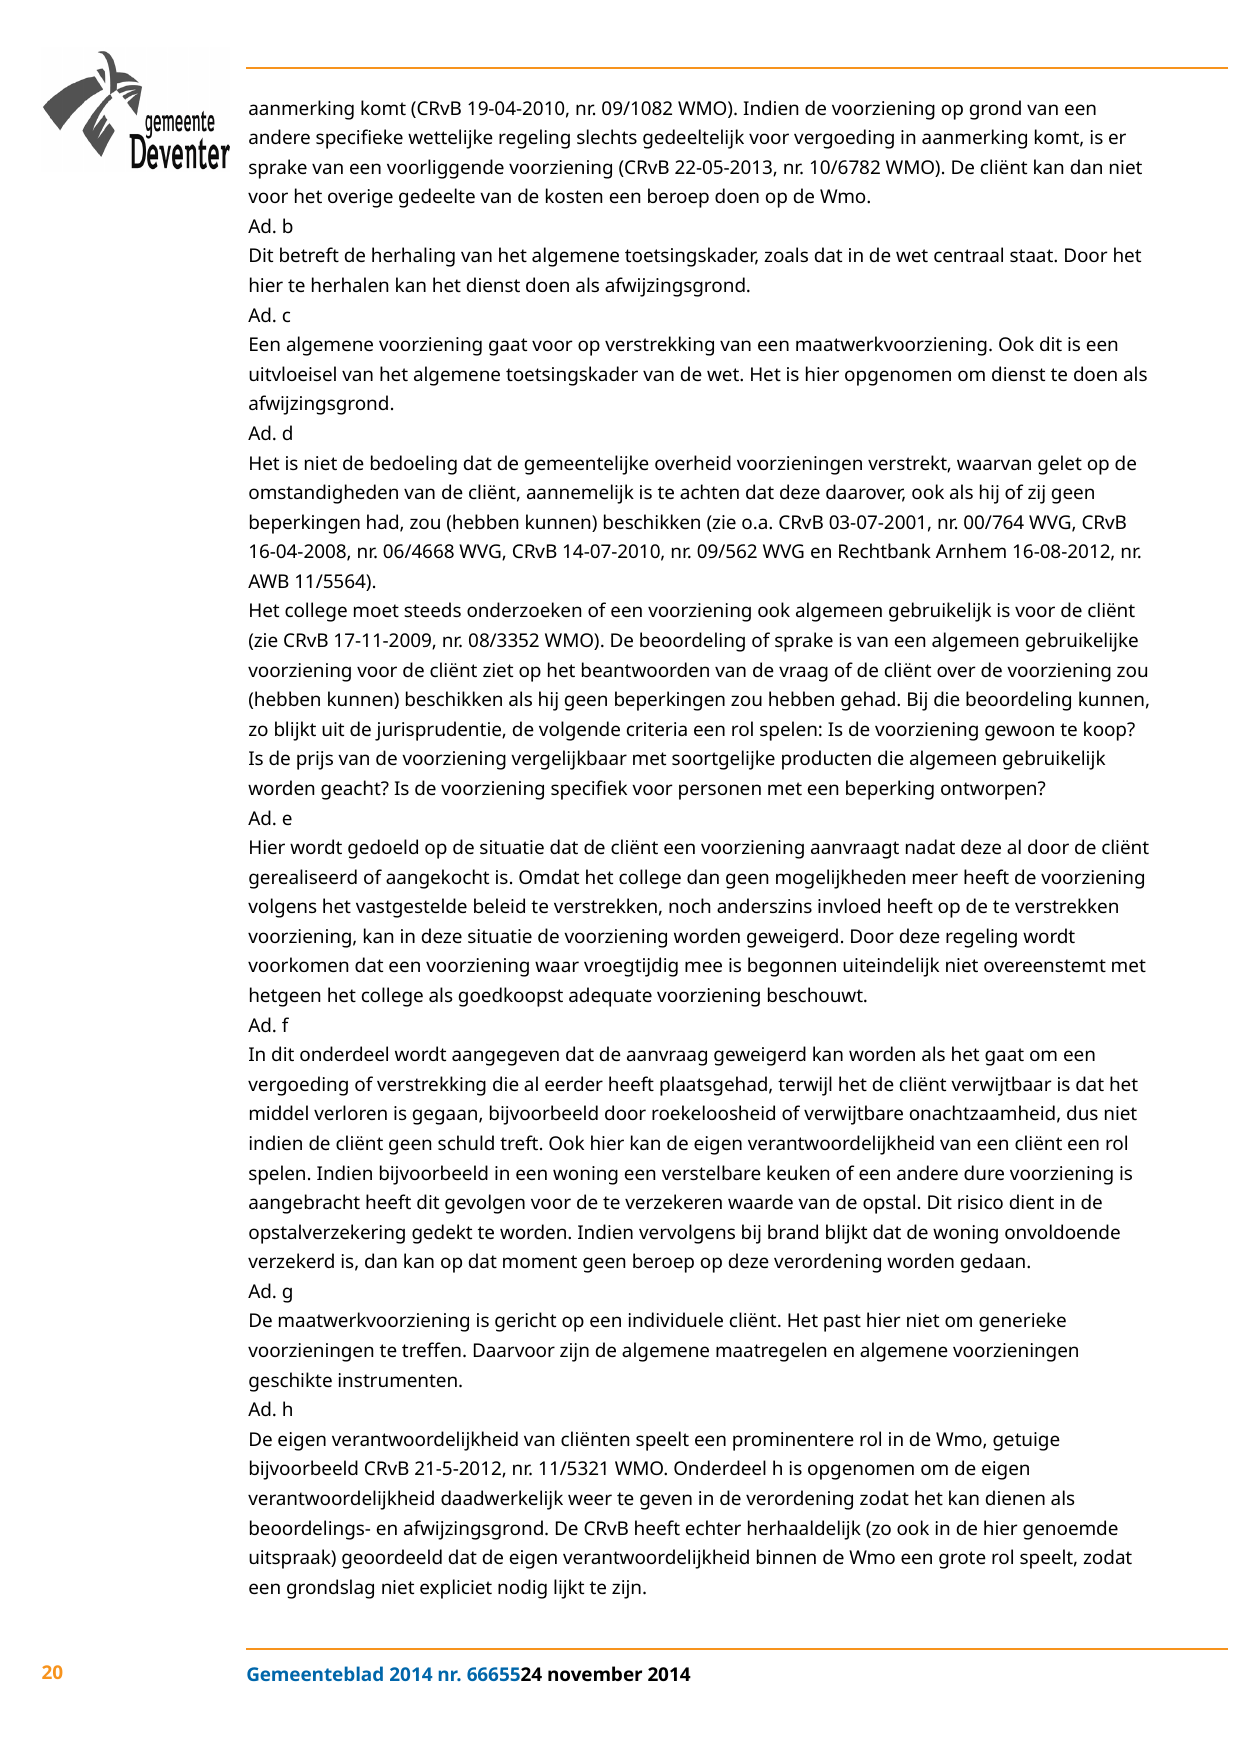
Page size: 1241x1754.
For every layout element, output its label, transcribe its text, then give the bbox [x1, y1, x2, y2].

text aanmerking komt (CRvB 19-04-2010, nr. 09/1082 WMO). Indien de voorziening op grond van een andere specifieke wettelijke regeling slechts gedeeltelijk voor vergoeding in aanmerking komt, is er sprake van een voorliggende voorziening (CRvB 22-05-2013, nr. 10/6782 WMO). De cliënt kan dan niet voor het overige gedeelte van de kosten een beroep doen op de Wmo. [248, 95, 1152, 209]
text Ad. f [248, 1012, 1152, 1038]
text Het is niet de bedoeling dat de gemeentelijke overheid voorzieningen verstrekt, waarvan gelet op de omstandigheden van de cliënt, aannemelijk is te achten dat deze daarover, ook als hij of zij geen beperkingen had, zou (hebben kunnen) beschikken (zie o.a. CRvB 03-07-2001, nr. 00/764 WVG, CRvB 16-04-2008, nr. 06/4668 WVG, CRvB 14-07-2010, nr. 09/562 WVG en Rechtbank Arnhem 16-08-2012, nr. AWB 11/5564). [248, 450, 1152, 594]
text Ad. b [248, 213, 1152, 239]
text De maatwerkvoorziening is gericht op een individuele cliënt. Het past hier niet om generieke voorzieningen te treffen. Daarvoor zijn de algemene maatregelen en algemene voorzieningen geschikte instrumenten. [248, 1308, 1152, 1393]
text Ad. c [248, 302, 1152, 328]
text Ad. h [248, 1396, 1152, 1422]
text Het college moet steeds onderzoeken of een voorziening ook algemeen gebruikelijk is voor de cliënt (zie CRvB 17-11-2009, nr. 08/3352 WMO). De beoordeling of sprake is van een algemeen gebruikelijke voorziening voor de cliënt ziet op het beantwoorden van de vraag of de cliënt over de voorziening zou (hebben kunnen) beschikken als hij geen beperkingen zou hebben gehad. Bij die beoordeling kunnen, zo blijkt uit de jurisprudentie, de volgende criteria een rol spelen: Is de voorziening gewoon te koop? Is de prijs van de voorziening vergelijkbaar met soortgelijke producten die algemeen gebruikelijk worden geacht? Is de voorziening specifiek voor personen met een beperking ontworpen? [248, 598, 1152, 801]
text Ad. e [248, 805, 1152, 831]
text Ad. g [248, 1278, 1152, 1304]
text Een algemene voorziening gaat voor op verstrekking van een maatwerkvoorziening. Ook dit is een uitvloeisel van het algemene toetsingskader van de wet. Het is hier opgenomen om dienst te doen als afwijzingsgrond. [248, 331, 1152, 416]
text In dit onderdeel wordt aangegeven dat de aanvraag geweigerd kan worden als het gaat om een vergoeding of verstrekking die al eerder heeft plaatsgehad, terwijl het de cliënt verwijtbaar is dat het middel verloren is gegaan, bijvoorbeeld door roekeloosheid of verwijtbare onachtzaamheid, dus niet indien de cliënt geen schuld treft. Ook hier kan de eigen verantwoordelijkheid van een cliënt een rol spelen. Indien bijvoorbeeld in een woning een verstelbare keuken of een andere dure voorziening is aangebracht heeft dit gevolgen voor de te verzekeren waarde van de opstal. Dit risico dient in de opstalverzekering gedekt te worden. Indien vervolgens bij brand blijkt dat de woning onvoldoende verzekerd is, dan kan op dat moment geen beroep op deze verordening worden gedaan. [248, 1041, 1152, 1274]
picture [41, 47, 231, 172]
text Dit betreft de herhaling van het algemene toetsingskader, zoals dat in de wet centraal staat. Door het hier te herhalen kan het dienst doen als afwijzingsgrond. [248, 243, 1152, 298]
text Hier wordt gedoeld op de situatie dat de cliënt een voorziening aanvraagt nadat deze al door de cliënt gerealiseerd of aangekocht is. Omdat het college dan geen mogelijkheden meer heeft de voorziening volgens het vastgestelde beleid te verstrekken, noch anderszins invloed heeft op de te verstrekken voorziening, kan in deze situatie de voorziening worden geweigerd. Door deze regeling wordt voorkomen dat een voorziening waar vroegtijdig mee is begonnen uiteindelijk niet overeenstemt met hetgeen het college als goedkoopst adequate voorziening beschouwt. [248, 834, 1152, 1008]
text De eigen verantwoordelijkheid van cliënten speelt een prominentere rol in de Wmo, getuige bijvoorbeeld CRvB 21-5-2012, nr. 11/5321 WMO. Onderdeel h is opgenomen om de eigen verantwoordelijkheid daadwerkelijk weer te geven in de verordening zodat het kan dienen als beoordelings- en afwijzingsgrond. De CRvB heeft echter herhaaldelijk (zo ook in de hier genoemde uitspraak) geoordeeld dat de eigen verantwoordelijkheid binnen de Wmo een grote rol speelt, zodat een grondslag niet expliciet nodig lijkt te zijn. [248, 1426, 1152, 1600]
text Ad. d [248, 420, 1152, 446]
